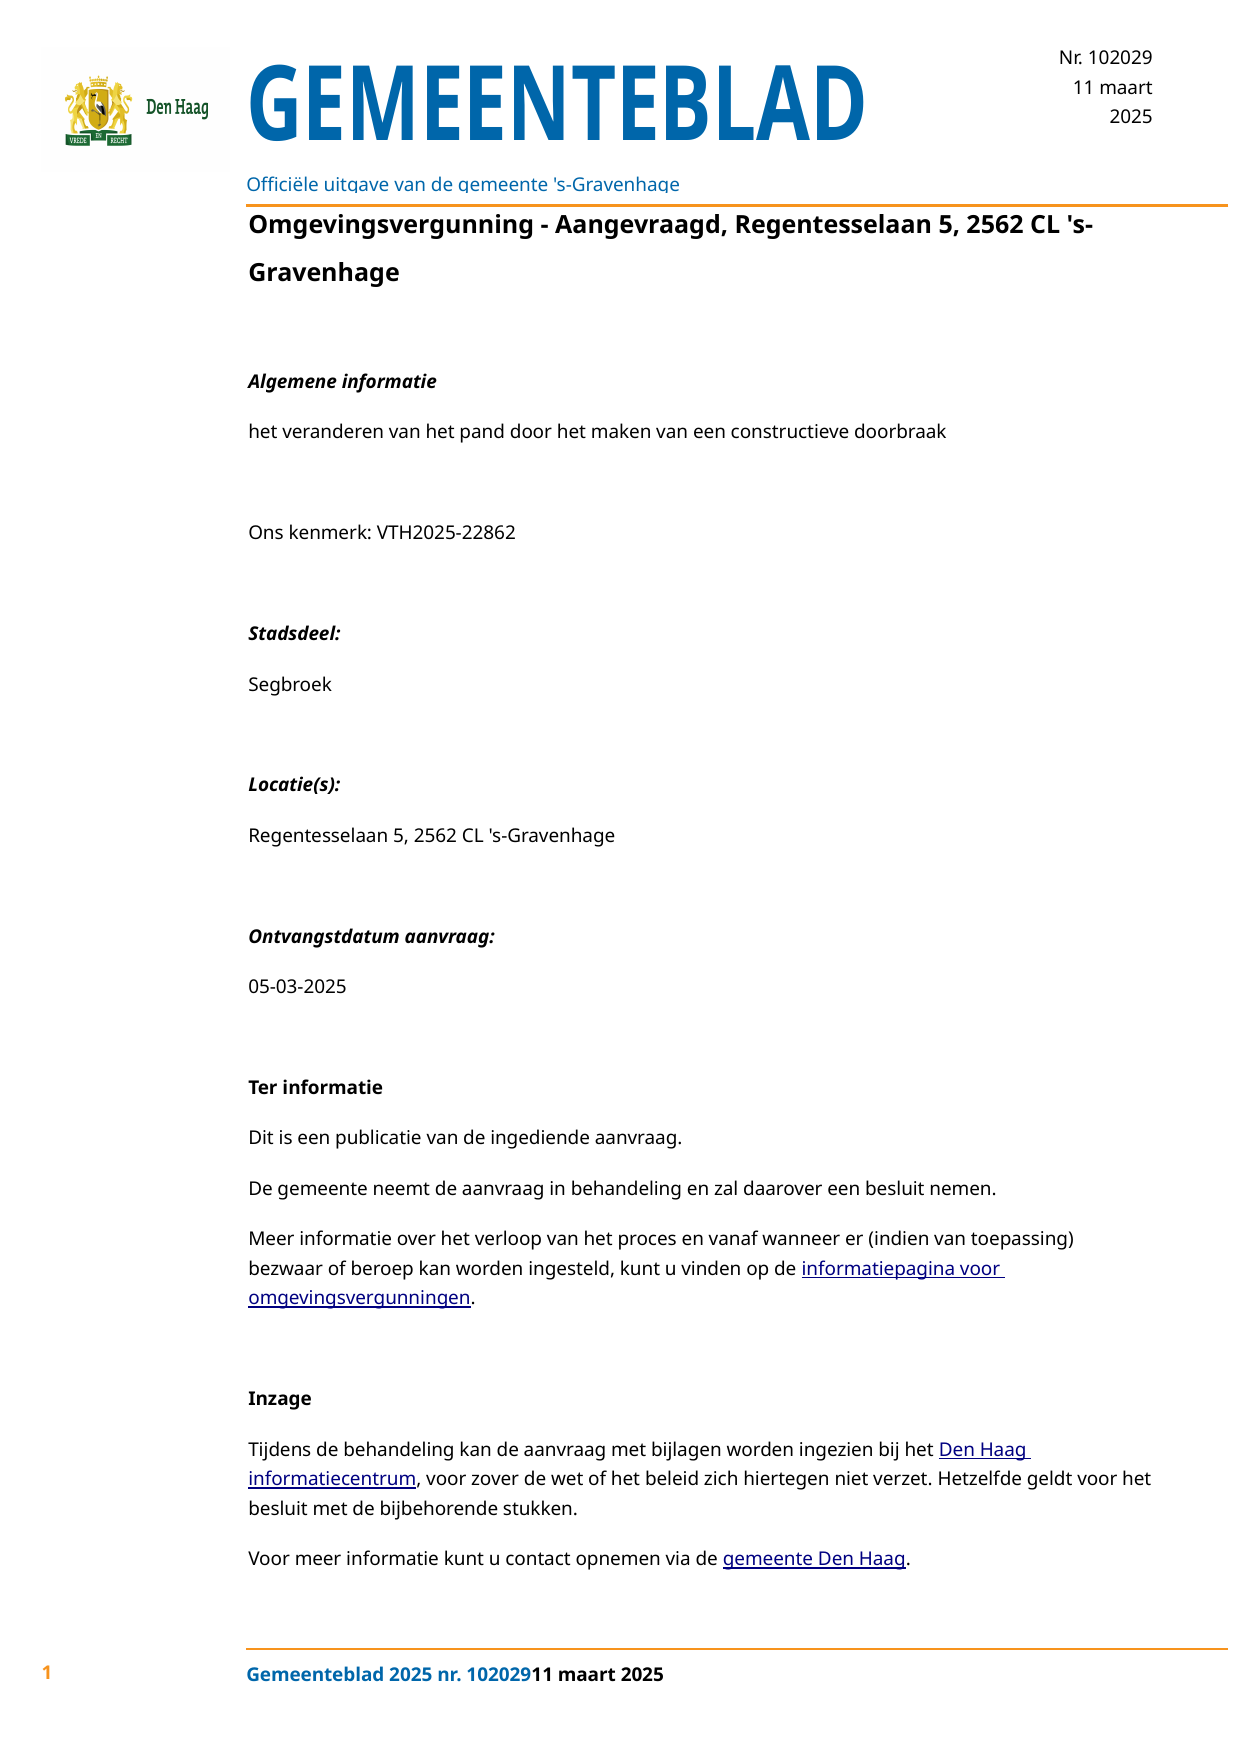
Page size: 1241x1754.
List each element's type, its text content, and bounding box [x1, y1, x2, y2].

text Regentesselaan 5, 2562 CL 's-Gravenhage [248, 822, 1152, 848]
text Omgevingsvergunning - Aangevraagd, Regentesselaan 5, 2562 CL 's-Gravenhage [248, 207, 1152, 288]
text het veranderen van het pand door het maken van een constructieve doorbraak [248, 419, 1152, 444]
text Tijdens de behandeling kan de aanvraag met bijlagen worden ingezien bij het Den Haag informatiecentrum, voor zover de wet of het beleid zich hiertegen niet verzet. Hetzelfde geldt voor het besluit met de bijbehorende stukken. [248, 1436, 1152, 1521]
text Ter informatie [248, 1074, 1152, 1100]
picture [41, 47, 231, 172]
text Ontvangstdatum aanvraag: [248, 923, 1152, 949]
text Voor meer informatie kunt u contact opnemen via de gemeente Den Haag. [248, 1545, 1152, 1571]
text 05-03-2025 [248, 973, 1152, 999]
text Inzage [248, 1385, 1152, 1411]
text Dit is een publicatie van de ingediende aanvraag. [248, 1124, 1152, 1150]
text Ons kenmerk: VTH2025-22862 [248, 519, 1152, 545]
text Algemene informatie [248, 368, 1152, 394]
text Stadsdeel: [248, 620, 1152, 646]
text De gemeente neemt de aanvraag in behandeling en zal daarover een besluit nemen. [248, 1175, 1152, 1201]
text Locatie(s): [248, 772, 1152, 797]
text Meer informatie over het verloop van het proces en vanaf wanneer er (indien van toepassing) bezwaar of beroep kan worden ingesteld, kunt u vinden op de informatiepagina voor omgevingsvergunningen. [248, 1225, 1152, 1310]
text Segbroek [248, 671, 1152, 697]
